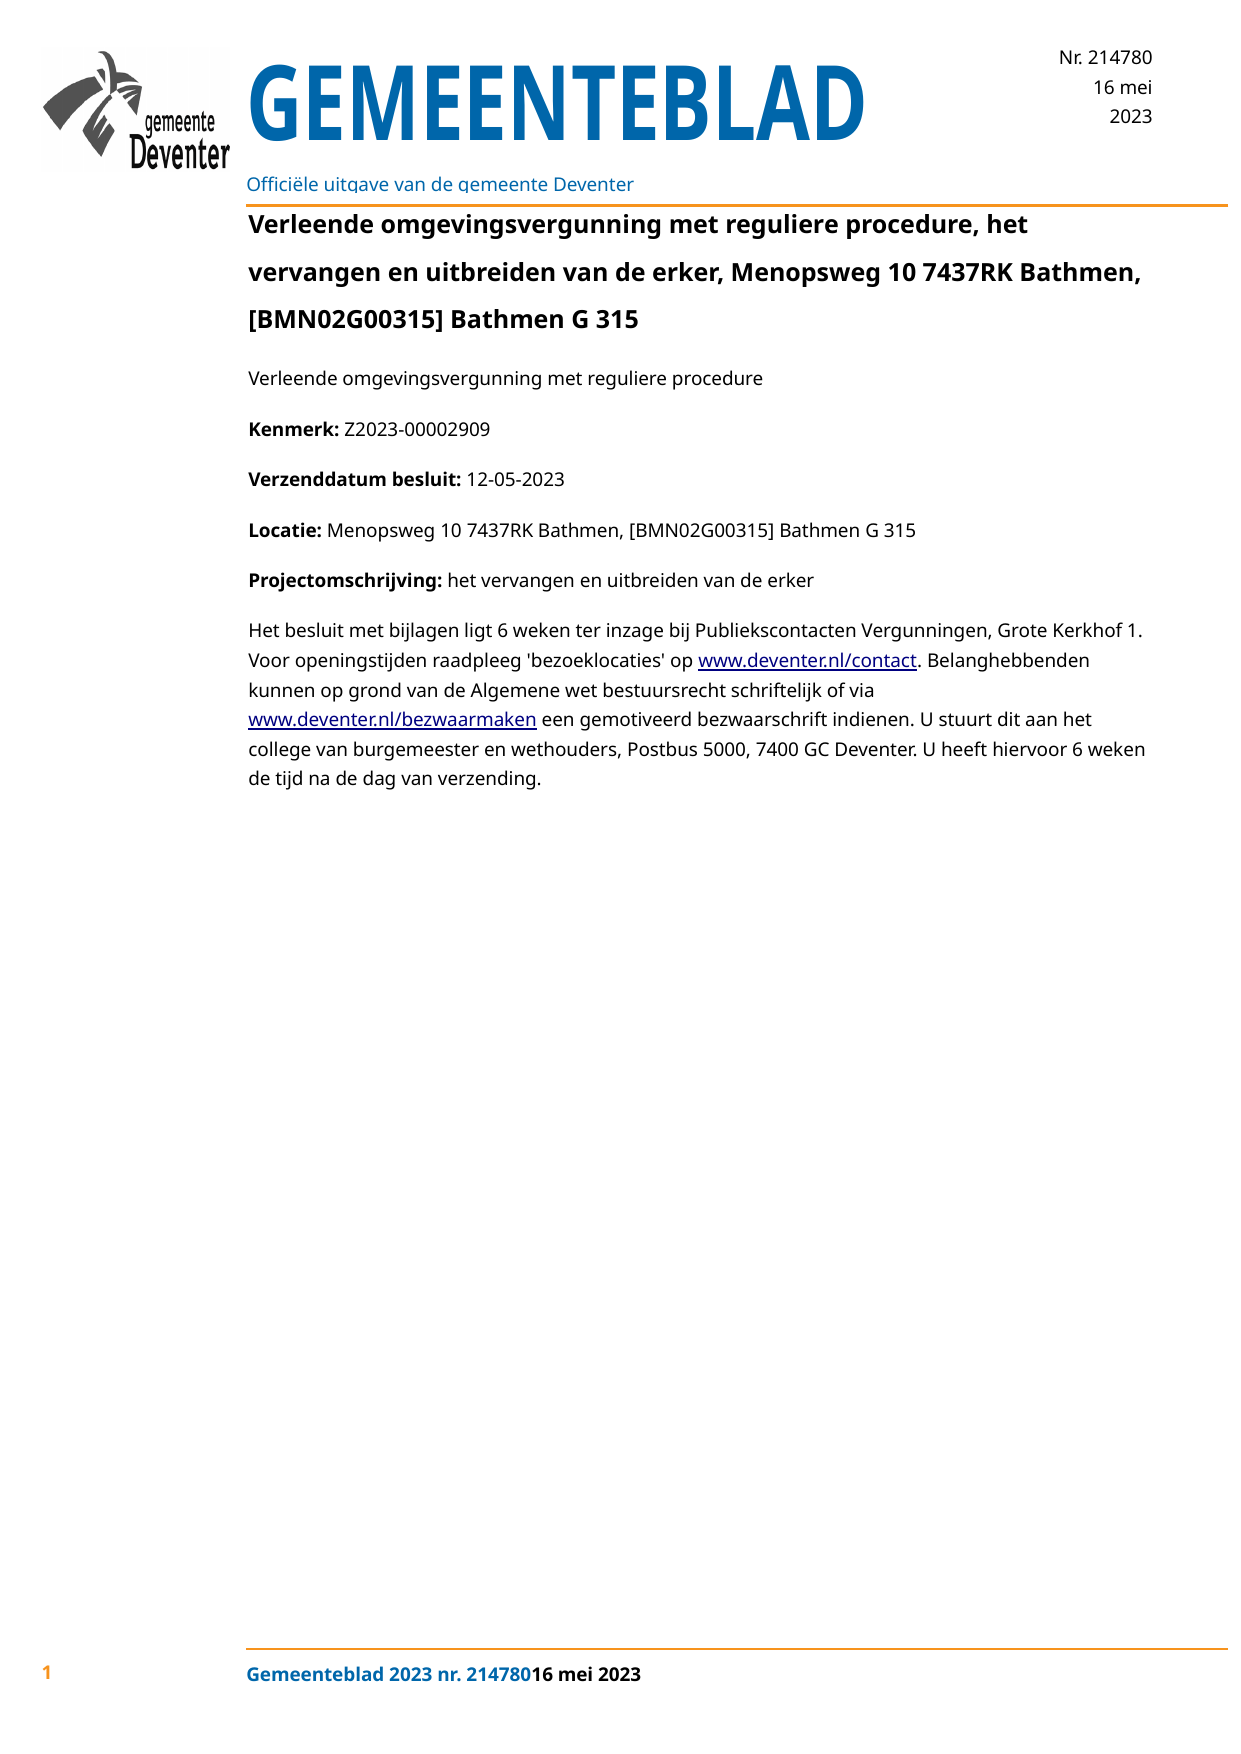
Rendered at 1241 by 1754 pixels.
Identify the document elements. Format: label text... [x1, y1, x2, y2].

text Projectomschrijving: het vervangen en uitbreiden van de erker [248, 567, 1152, 593]
text Verleende omgevingsvergunning met reguliere procedure [248, 366, 1152, 391]
text Het besluit met bijlagen ligt 6 weken ter inzage bij Publiekscontacten Vergunningen, Grote Kerkhof 1. Voor openingstijden raadpleeg 'bezoeklocaties' op www.deventer.nl/contact. Belanghebbenden kunnen op grond van de Algemene wet bestuursrecht schriftelijk of via www.deventer.nl/bezwaarmaken een gemotiveerd bezwaarschrift indienen. U stuurt dit aan het college van burgemeester en wethouders, Postbus 5000, 7400 GC Deventer. U heeft hiervoor 6 weken de tijd na de dag van verzending. [248, 618, 1152, 791]
text Verleende omgevingsvergunning met reguliere procedure, het vervangen en uitbreiden van de erker, Menopsweg 10 7437RK Bathmen, [BMN02G00315] Bathmen G 315 [248, 207, 1152, 336]
picture [41, 47, 231, 172]
text Verzenddatum besluit: 12-05-2023 [248, 466, 1152, 492]
text Kenmerk: Z2023-00002909 [248, 416, 1152, 442]
text Locatie: Menopsweg 10 7437RK Bathmen, [BMN02G00315] Bathmen G 315 [248, 517, 1152, 542]
